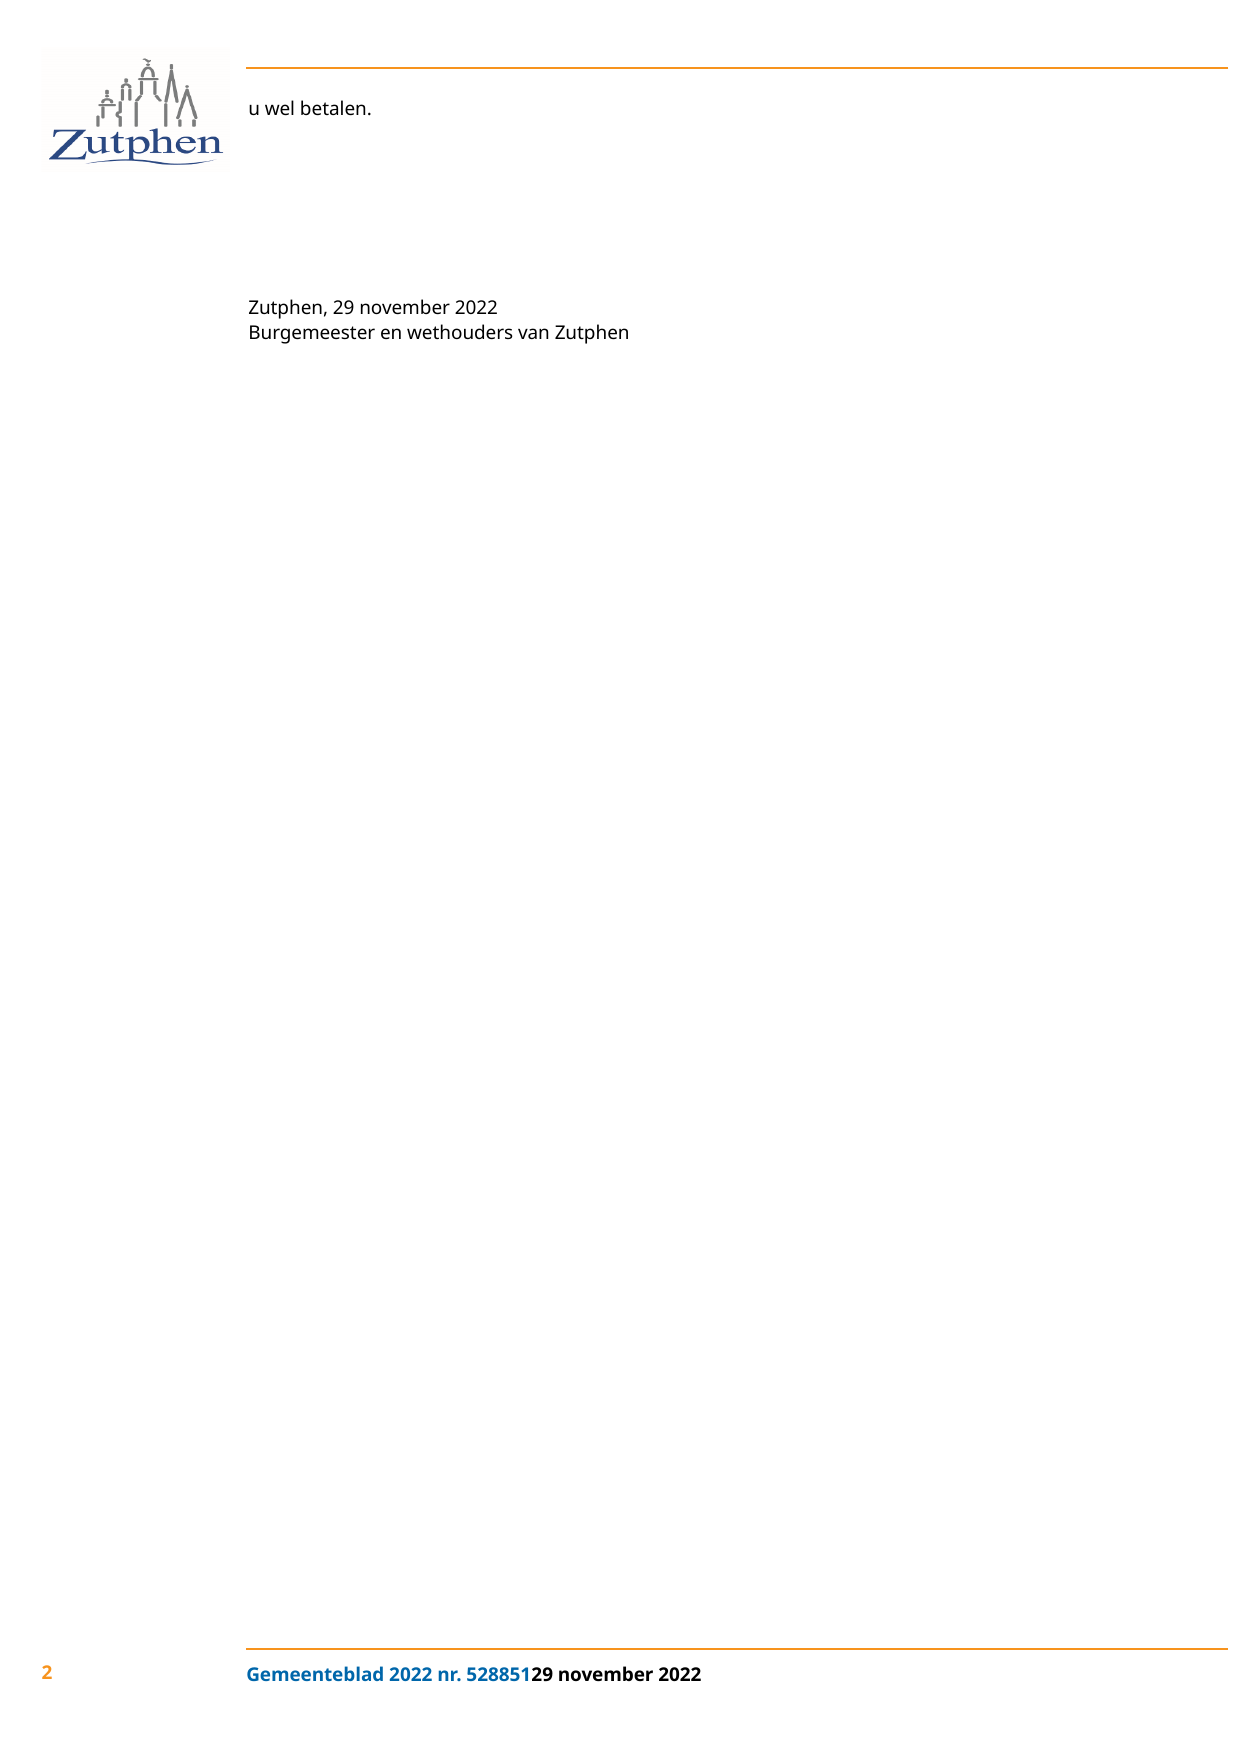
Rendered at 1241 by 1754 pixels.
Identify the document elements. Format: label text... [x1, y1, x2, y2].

text Burgemeester en wethouders van Zutphen [248, 319, 1152, 345]
text Zutphen, 29 november 2022 [248, 294, 1152, 319]
text u wel betalen. [248, 95, 1152, 121]
picture [41, 47, 231, 172]
